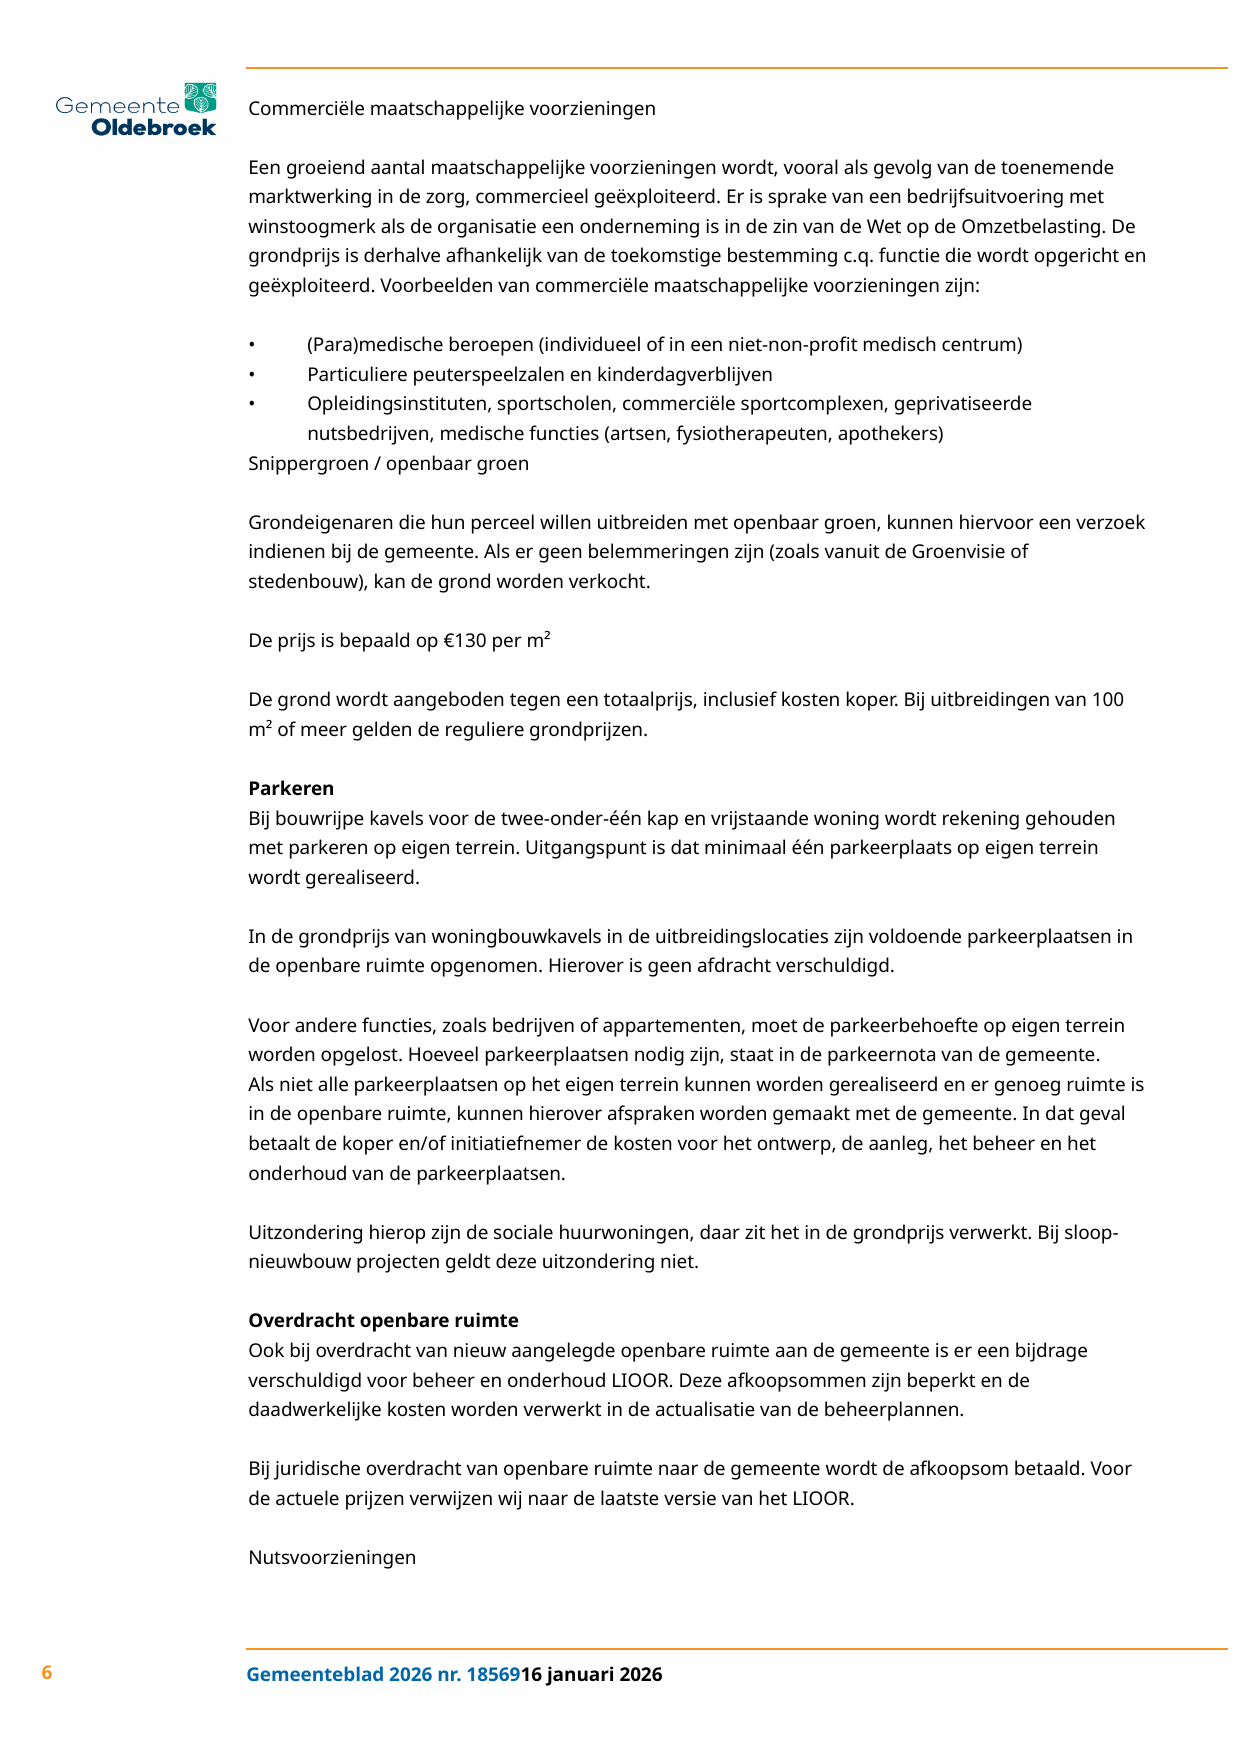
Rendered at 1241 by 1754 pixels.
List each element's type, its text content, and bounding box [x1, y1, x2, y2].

text Voor andere functies, zoals bedrijven of appartementen, moet de parkeerbehoefte op eigen terrein worden opgelost. Hoeveel parkeerplaatsen nodig zijn, staat in de parkeernota van de gemeente. [248, 1012, 1152, 1067]
text Als niet alle parkeerplaatsen op het eigen terrein kunnen worden gerealiseerd en er genoeg ruimte is in de openbare ruimte, kunnen hierover afspraken worden gemaakt met de gemeente. In dat geval betaalt de koper en/of initiatiefnemer de kosten voor het ontwerp, de aanleg, het beheer en het onderhoud van de parkeerplaatsen. [248, 1071, 1152, 1186]
list Particuliere peuterspeelzalen en kinderdagverblijven [248, 361, 1152, 387]
picture [41, 47, 231, 172]
text Bij juridische overdracht van openbare ruimte naar de gemeente wordt de afkoopsom betaald. Voor de actuele prijzen verwijzen wij naar de laatste versie van het LIOOR. [248, 1456, 1152, 1511]
list (Para)medische beroepen (individueel of in een niet-non-profit medisch centrum) [248, 331, 1152, 357]
text De grond wordt aangeboden tegen een totaalprijs, inclusief kosten koper. Bij uitbreidingen van 100 m² of meer gelden de reguliere grondprijzen. [248, 686, 1152, 742]
list Opleidingsinstituten, sportscholen, commerciële sportcomplexen, geprivatiseerde nutsbedrijven, medische functies (artsen, fysiotherapeuten, apothekers) [248, 391, 1152, 446]
text Een groeiend aantal maatschappelijke voorzieningen wordt, vooral als gevolg van de toenemende marktwerking in de zorg, commercieel geëxploiteerd. Er is sprake van een bedrijfsuitvoering met winstoogmerk als de organisatie een onderneming is in de zin van de Wet op de Omzetbelasting. De grondprijs is derhalve afhankelijk van de toekomstige bestemming c.q. functie die wordt opgericht en geëxploiteerd. Voorbeelden van commerciële maatschappelijke voorzieningen zijn: [248, 154, 1152, 298]
text Overdracht openbare ruimte [248, 1308, 1152, 1333]
text Bij bouwrijpe kavels voor de twee-onder-één kap en vrijstaande woning wordt rekening gehouden met parkeren op eigen terrein. Uitgangspunt is dat minimaal één parkeerplaats op eigen terrein wordt gerealiseerd. [248, 805, 1152, 890]
text Uitzondering hierop zijn de sociale huurwoningen, daar zit het in de grondprijs verwerkt. Bij sloop-nieuwbouw projecten geldt deze uitzondering niet. [248, 1219, 1152, 1274]
text In de grondprijs van woningbouwkavels in de uitbreidingslocaties zijn voldoende parkeerplaatsen in de openbare ruimte opgenomen. Hierover is geen afdracht verschuldigd. [248, 923, 1152, 978]
text Commerciële maatschappelijke voorzieningen [248, 95, 1152, 121]
text De prijs is bepaald op €130 per m² [248, 627, 1152, 653]
text Nutsvoorzieningen [248, 1544, 1152, 1570]
text Parkeren [248, 775, 1152, 801]
text Snippergroen / openbaar groen [248, 450, 1152, 476]
text Grondeigenaren die hun perceel willen uitbreiden met openbaar groen, kunnen hiervoor een verzoek indienen bij de gemeente. Als er geen belemmeringen zijn (zoals vanuit de Groenvisie of stedenbouw), kan de grond worden verkocht. [248, 509, 1152, 594]
text Ook bij overdracht van nieuw aangelegde openbare ruimte aan de gemeente is er een bijdrage verschuldigd voor beheer en onderhoud LIOOR. Deze afkoopsommen zijn beperkt en de daadwerkelijke kosten worden verwerkt in de actualisatie van de beheerplannen. [248, 1337, 1152, 1422]
